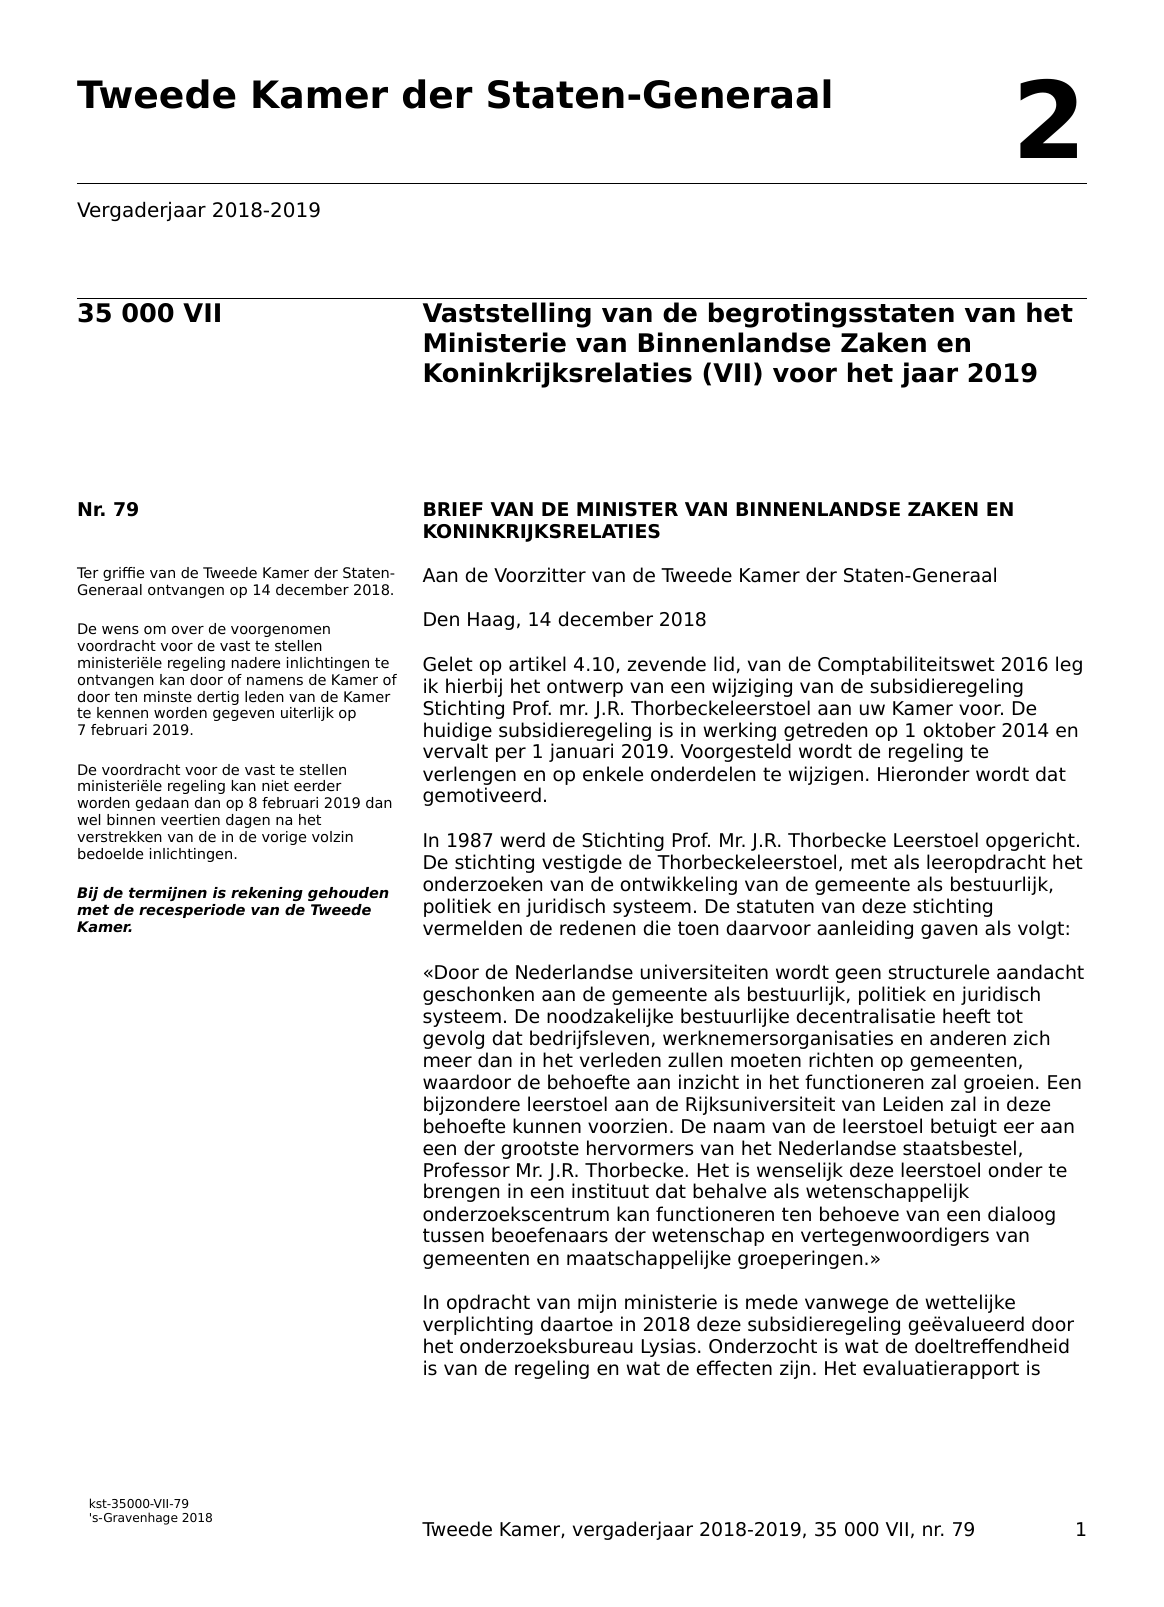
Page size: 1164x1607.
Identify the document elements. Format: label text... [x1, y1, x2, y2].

text 's-Gravenhage 2018 [88, 1511, 323, 1525]
text De wens om over de voorgenomen voordracht voor de vast te stellen ministeriële regeling nadere inlichtingen te ontvangen kan door of namens de Kamer of door ten minste dertig leden van de Kamer te kennen worden gegeven uiterlijk op 7 februari 2019. [77, 621, 399, 739]
table_header Tweede Kamer der Staten-Generaal [77, 59, 886, 183]
text In 1987 werd de Stichting Prof. Mr. J.R. Thorbecke Leerstoel opgericht. De stichting vestigde de Thorbeckeleerstoel, met als leeropdracht het onderzoeken van de ontwikkeling van de gemeente als bestuurlijk, politiek en juridisch systeem. De statuten van deze stichting vermelden de redenen die toen daarvoor aanleiding gaven als volgt: [422, 829, 1087, 939]
text [77, 599, 399, 621]
text [77, 863, 399, 885]
text Ter griffie van de Tweede Kamer der Staten-Generaal ontvangen op 14 december 2018. [77, 565, 399, 599]
text In opdracht van mijn ministerie is mede vanwege de wettelijke verplichting daartoe in 2018 deze subsidieregeling geëvalueerd door het onderzoeksbureau Lysias. Onderzocht is wat de doeltreffendheid is van de regeling en wat de effecten zijn. Het evaluatierapport is [422, 1292, 1087, 1401]
subtitle Nr. 79 BRIEF VAN DE MINISTER VAN BINNENLANDSE ZAKEN EN KONINKRIJKSRELATIES [77, 499, 1087, 543]
text Den Haag, 14 december 2018 [422, 609, 1087, 631]
text kst-35000-VII-79 [88, 1497, 323, 1511]
text [77, 739, 399, 761]
table_header 2 [886, 59, 1087, 183]
text Aan de Voorzitter van de Tweede Kamer der Staten-Generaal [422, 565, 1087, 587]
text Gelet op artikel 4.10, zevende lid, van de Comptabiliteitswet 2016 leg ik hierbij het ontwerp van een wijziging van de subsidieregeling Stichting Prof. mr. J.R. Thorbeckeleerstoel aan uw Kamer voor. De huidige subsidieregeling is in werking getreden op 1 oktober 2014 en vervalt per 1 januari 2019. Voorgesteld wordt de regeling te verlengen en op enkele onderdelen te wijzigen. Hieronder wordt dat gemotiveerd. [422, 653, 1087, 807]
text Bij de termijnen is rekening gehouden met de recesperiode van de Tweede Kamer. [77, 885, 399, 936]
text «Door de Nederlandse universiteiten wordt geen structurele aandacht geschonken aan de gemeente als bestuurlijk, politiek en juridisch systeem. De noodzakelijke bestuurlijke decentralisatie heeft tot gevolg dat bedrijfsleven, werknemersorganisaties en anderen zich meer dan in het verleden zullen moeten richten op gemeenten, waardoor de behoefte aan inzicht in het functioneren zal groeien. Een bijzondere leerstoel aan de Rijksuniversiteit van Leiden zal in deze behoefte kunnen voorzien. De naam van de leerstoel betuigt eer aan een der grootste hervormers van het Nederlandse staatsbestel, Professor Mr. J.R. Thorbecke. Het is wenselijk deze leerstoel onder te brengen in een instituut dat behalve als wetenschappelijk onderzoekscentrum kan functioneren ten behoeve van een dialoog tussen beoefenaars der wetenschap en vertegenwoordigers van gemeenten en maatschappelijke groeperingen.» [422, 962, 1087, 1269]
table_cell Vergaderjaar 2018-2019 [77, 184, 1087, 298]
subtitle 35 000 VII Vaststelling van de begrotingsstaten van het Ministerie van Binnenlandse Zaken en Koninkrijksrelaties (VII) voor het jaar 2019 [77, 299, 1087, 388]
text De voordracht voor de vast te stellen ministeriële regeling kan niet eerder worden gedaan dan op 8 februari 2019 dan wel binnen veertien dagen na het verstrekken van de in de vorige volzin bedoelde inlichtingen. [77, 761, 399, 863]
